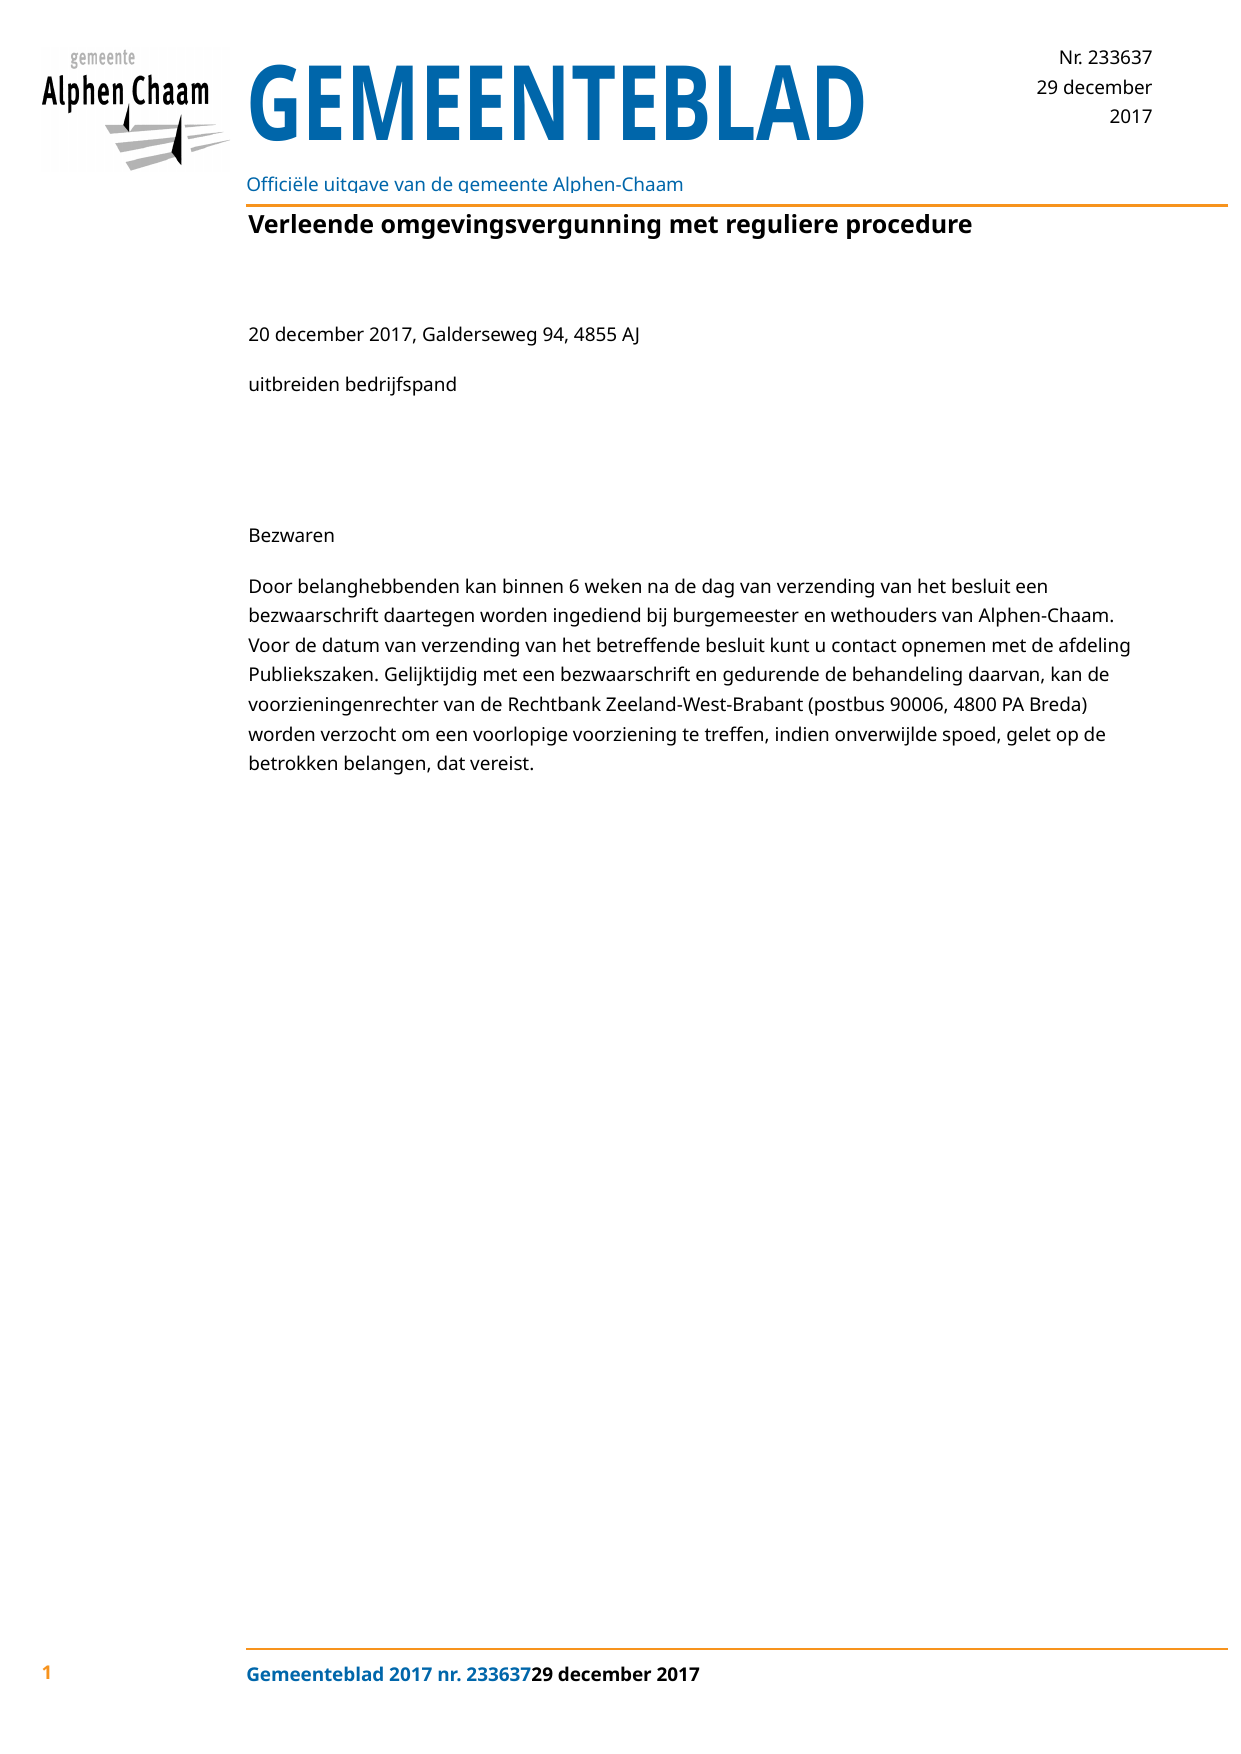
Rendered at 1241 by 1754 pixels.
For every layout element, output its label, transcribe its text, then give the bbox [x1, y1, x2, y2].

text Bezwaren [248, 522, 1152, 548]
text Verleende omgevingsvergunning met reguliere procedure [248, 207, 1152, 241]
picture [41, 47, 231, 172]
text uitbreiden bedrijfspand [248, 371, 1152, 397]
text Door belanghebbenden kan binnen 6 weken na de dag van verzending van het besluit een bezwaarschrift daartegen worden ingediend bij burgemeester en wethouders van Alphen-Chaam. Voor de datum van verzending van het betreffende besluit kunt u contact opnemen met de afdeling Publiekszaken. Gelijktijdig met een bezwaarschrift en gedurende de behandeling daarvan, kan de voorzieningenrechter van de Rechtbank Zeeland-West-Brabant (postbus 90006, 4800 PA Breda) worden verzocht om een voorlopige voorziening te treffen, indien onverwijlde spoed, gelet op de betrokken belangen, dat vereist. [248, 573, 1152, 776]
text 20 december 2017, Galderseweg 94, 4855 AJ [248, 321, 1152, 346]
